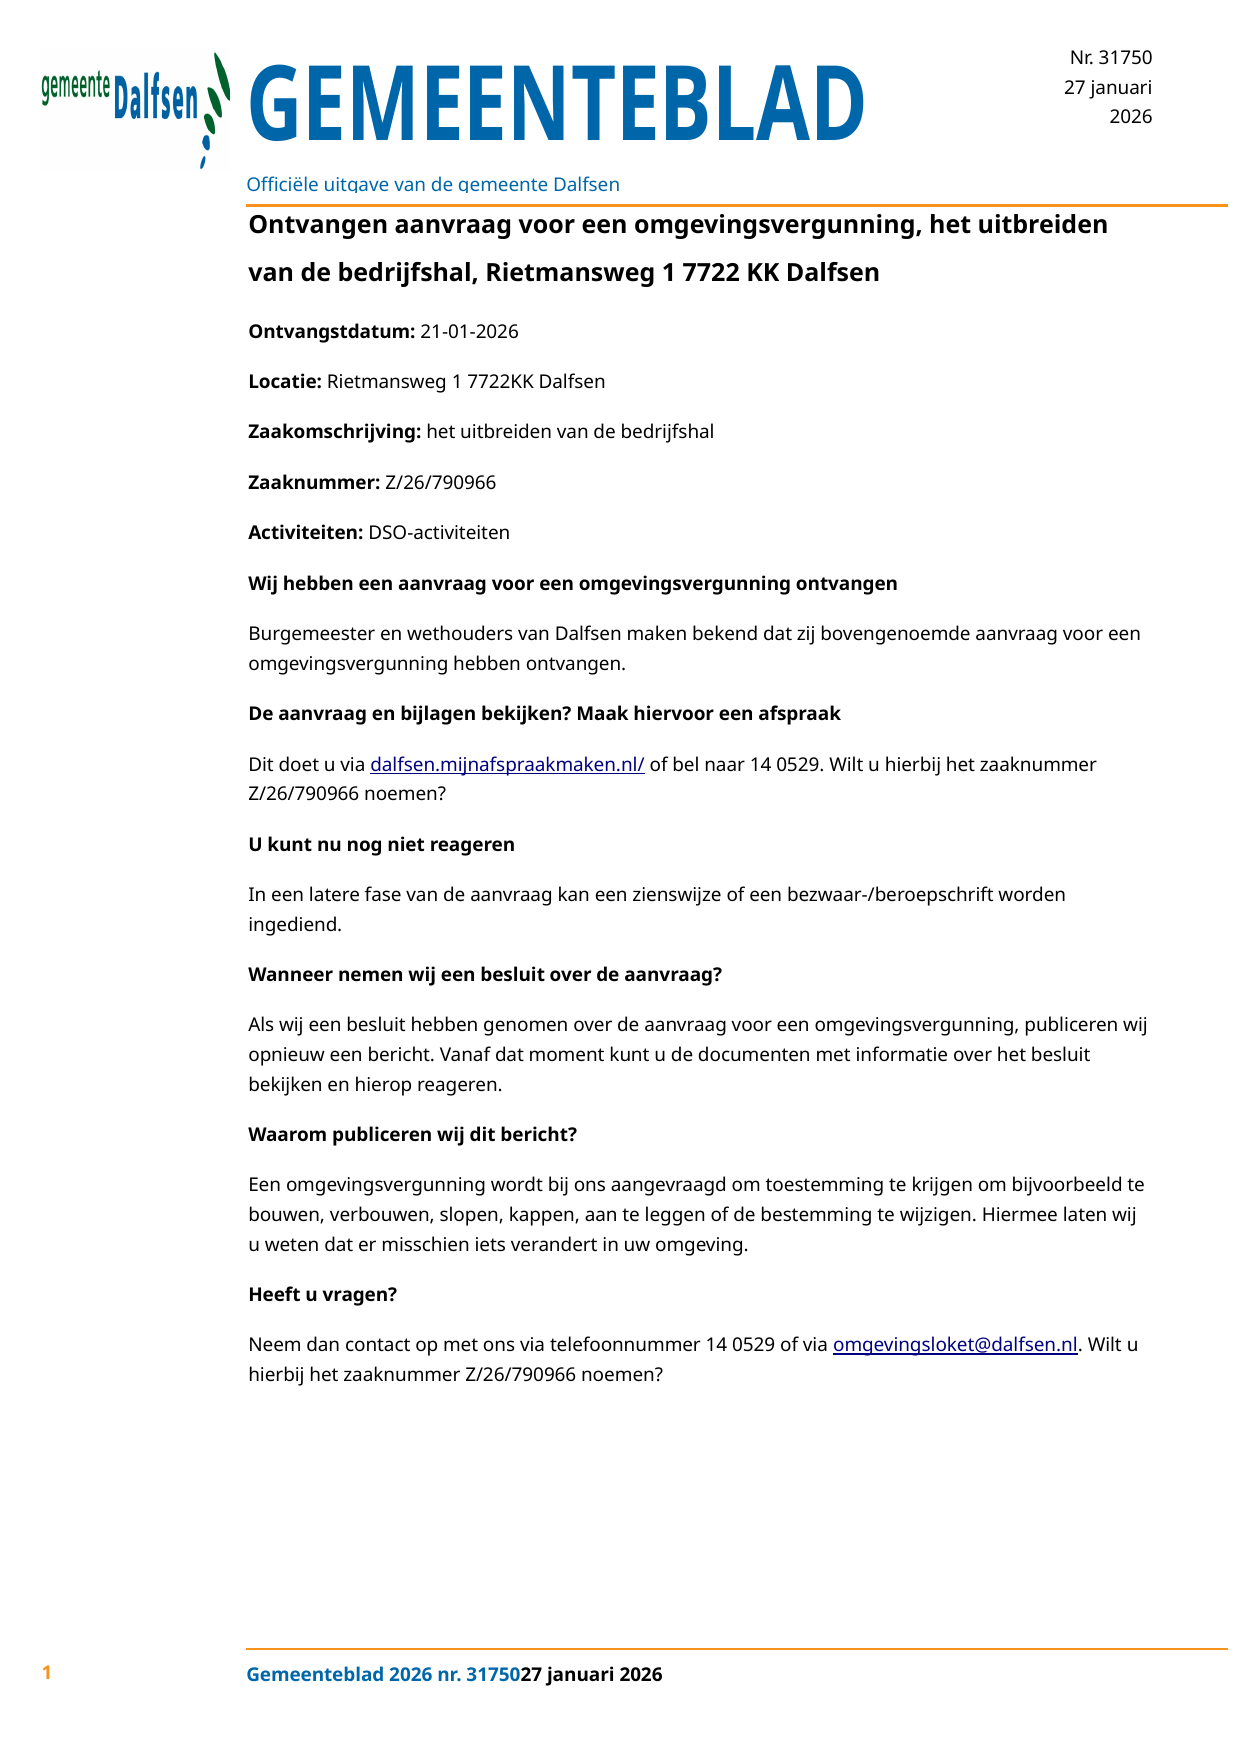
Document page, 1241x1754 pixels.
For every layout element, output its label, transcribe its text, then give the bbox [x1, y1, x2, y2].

text U kunt nu nog niet reageren [248, 831, 1152, 857]
text Activiteiten: DSO-activiteiten [248, 519, 1152, 545]
text Wanneer nemen wij een besluit over de aanvraag? [248, 961, 1152, 987]
text Waarom publiceren wij dit bericht? [248, 1121, 1152, 1147]
text Burgemeester en wethouders van Dalfsen maken bekend dat zij bovengenoemde aanvraag voor een omgevingsvergunning hebben ontvangen. [248, 620, 1152, 676]
text Locatie: Rietmansweg 1 7722KK Dalfsen [248, 368, 1152, 394]
text Zaaknummer: Z/26/790966 [248, 469, 1152, 495]
text Ontvangstdatum: 21-01-2026 [248, 318, 1152, 344]
text De aanvraag en bijlagen bekijken? Maak hiervoor een afspraak [248, 700, 1152, 726]
text Een omgevingsvergunning wordt bij ons aangevraagd om toestemming te krijgen om bijvoorbeeld te bouwen, verbouwen, slopen, kappen, aan te leggen of de bestemming te wijzigen. Hiermee laten wij u weten dat er misschien iets verandert in uw omgeving. [248, 1172, 1152, 1257]
text Ontvangen aanvraag voor een omgevingsvergunning, het uitbreiden van de bedrijfshal, Rietmansweg 1 7722 KK Dalfsen [248, 207, 1152, 288]
text Heeft u vragen? [248, 1281, 1152, 1307]
picture [41, 47, 231, 172]
text In een latere fase van de aanvraag kan een zienswijze of een bezwaar-/beroepschrift worden ingediend. [248, 881, 1152, 937]
text Zaakomschrijving: het uitbreiden van de bedrijfshal [248, 419, 1152, 444]
text Dit doet u via dalfsen.mijnafspraakmaken.nl/ of bel naar 14 0529. Wilt u hierbij het zaaknummer Z/26/790966 noemen? [248, 751, 1152, 806]
text Als wij een besluit hebben genomen over de aanvraag voor een omgevingsvergunning, publiceren wij opnieuw een bericht. Vanaf dat moment kunt u de documenten met informatie over het besluit bekijken en hierop reageren. [248, 1012, 1152, 1097]
text Wij hebben een aanvraag voor een omgevingsvergunning ontvangen [248, 570, 1152, 596]
text Neem dan contact op met ons via telefoonnummer 14 0529 of via omgevingsloket@dalfsen.nl. Wilt u hierbij het zaaknummer Z/26/790966 noemen? [248, 1332, 1152, 1387]
